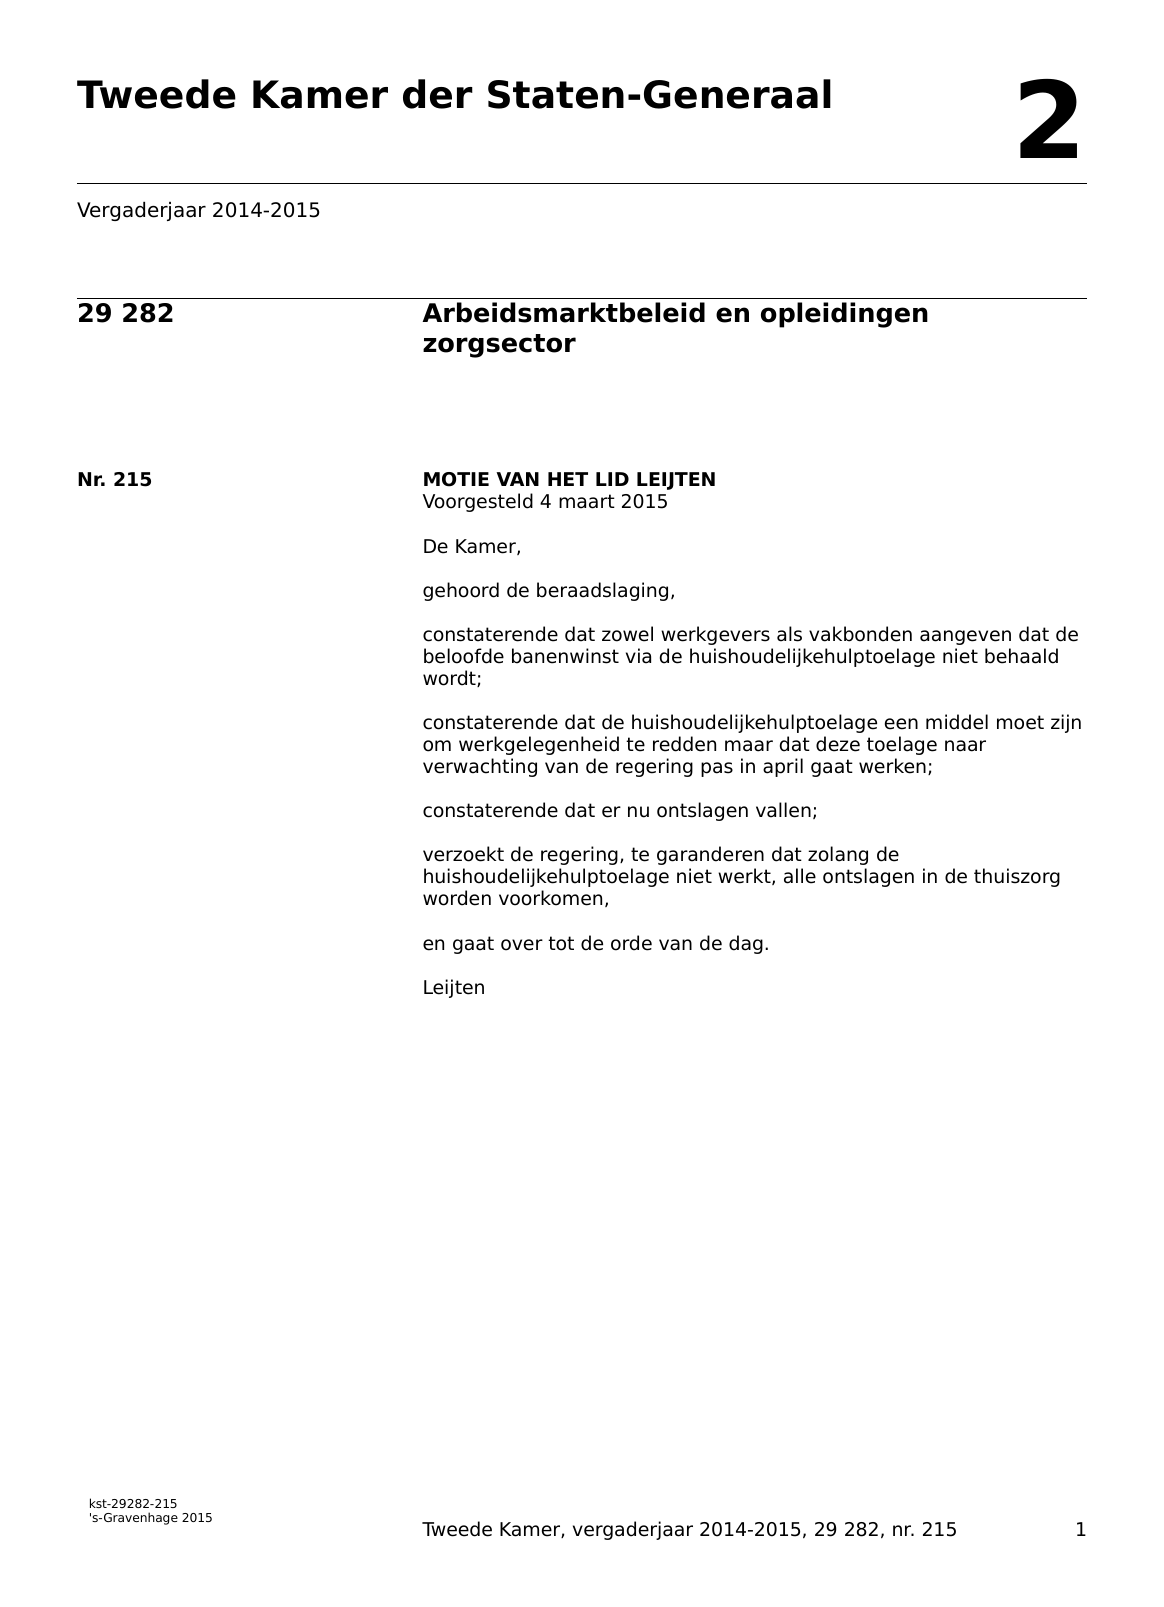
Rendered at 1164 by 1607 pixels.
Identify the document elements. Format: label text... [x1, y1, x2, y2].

text constaterende dat zowel werkgevers als vakbonden aangeven dat de beloofde banenwinst via de huishoudelijkehulptoelage niet behaald wordt; [422, 624, 1087, 690]
text constaterende dat er nu ontslagen vallen; [422, 800, 1087, 822]
text en gaat over tot de orde van de dag. [422, 932, 1087, 954]
table_cell Vergaderjaar 2014-2015 [77, 184, 1087, 298]
subtitle Nr. 215 MOTIE VAN HET LID LEIJTEN [77, 469, 1087, 491]
subtitle 29 282 Arbeidsmarktbeleid en opleidingen zorgsector [77, 299, 1087, 358]
text gehoord de beraadslaging, [422, 580, 1087, 602]
text kst-29282-215 [88, 1497, 323, 1511]
text Leijten [422, 977, 1087, 998]
text Voorgesteld 4 maart 2015 [422, 491, 1087, 513]
table_header Tweede Kamer der Staten-Generaal [77, 59, 886, 183]
table_header 2 [886, 59, 1087, 183]
text De Kamer, [422, 536, 1087, 557]
text constaterende dat de huishoudelijkehulptoelage een middel moet zijn om werkgelegenheid te redden maar dat deze toelage naar verwachting van de regering pas in april gaat werken; [422, 712, 1087, 778]
text verzoekt de regering, te garanderen dat zolang de huishoudelijkehulptoelage niet werkt, alle ontslagen in de thuiszorg worden voorkomen, [422, 844, 1087, 910]
text 's-Gravenhage 2015 [88, 1511, 323, 1525]
